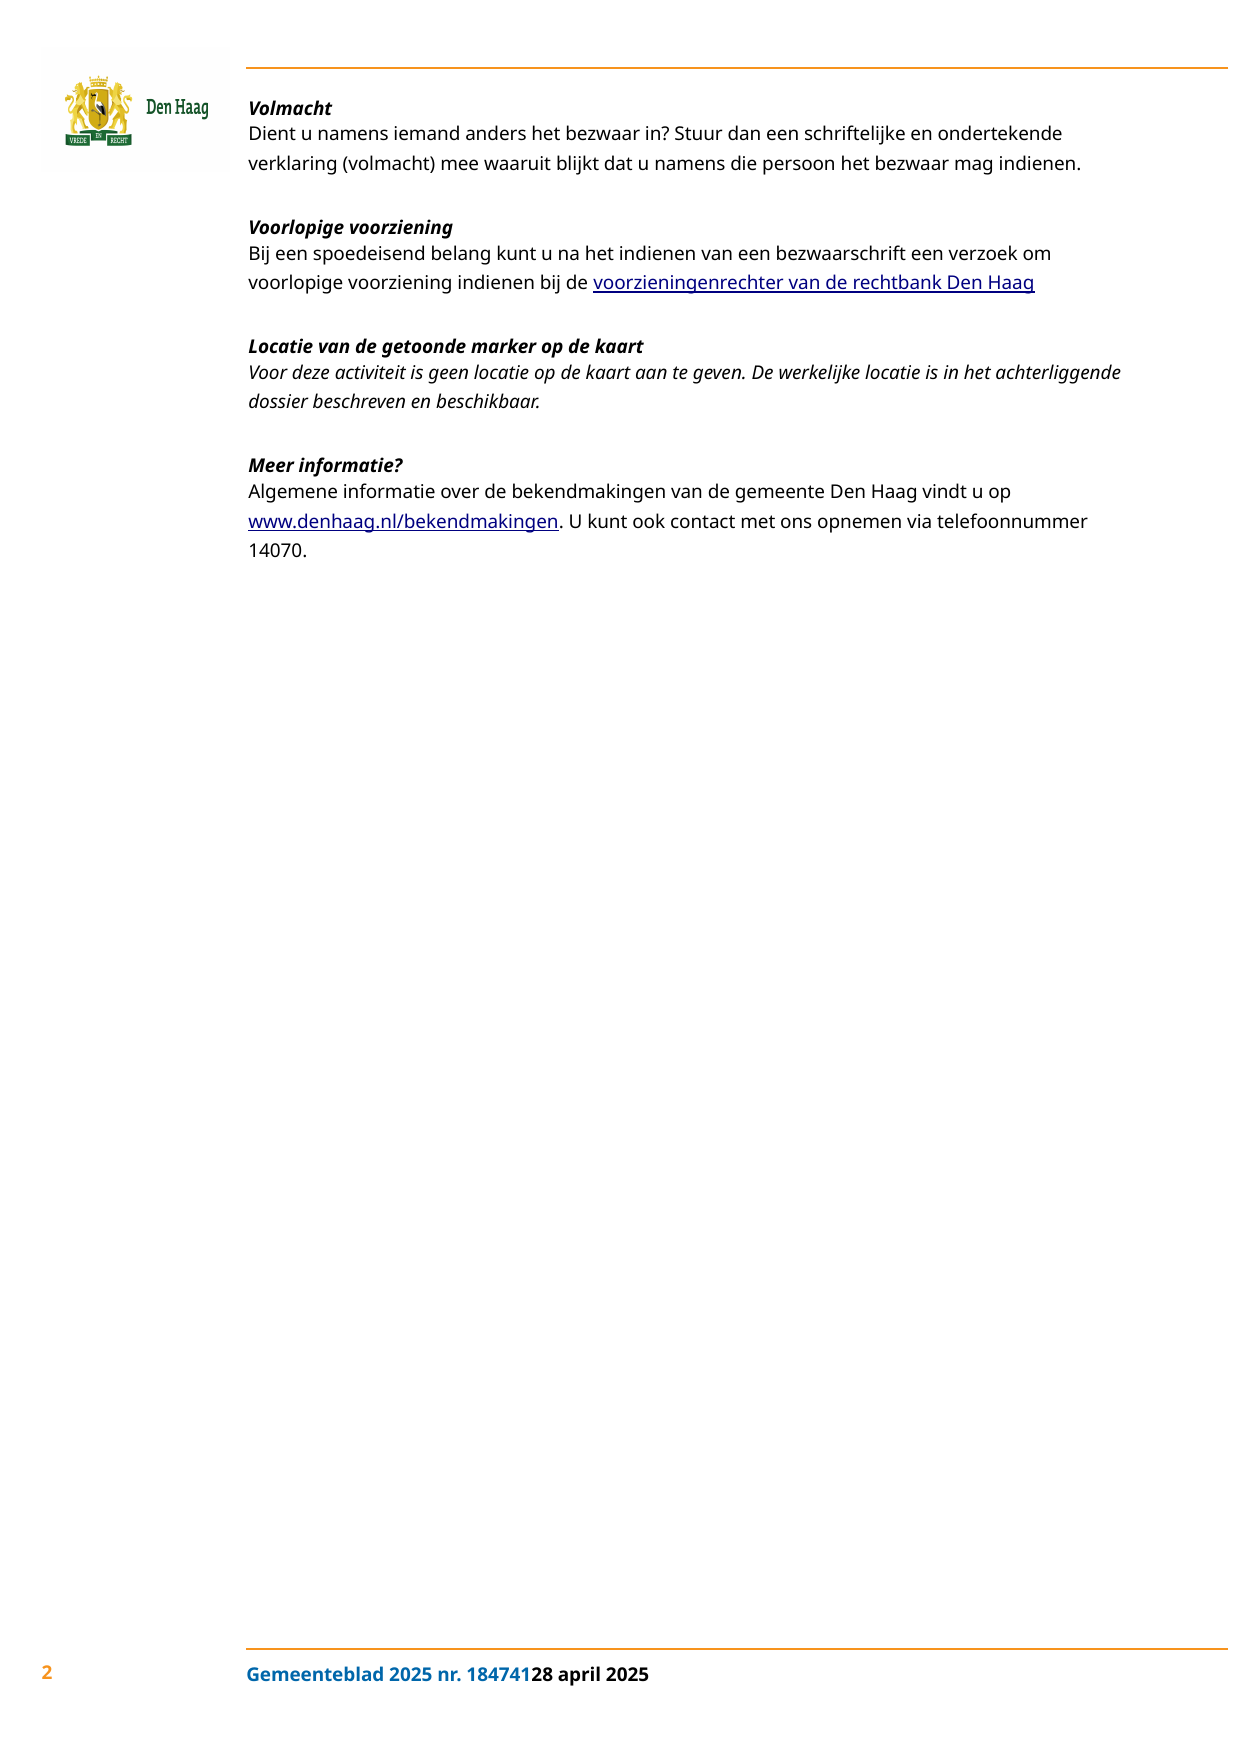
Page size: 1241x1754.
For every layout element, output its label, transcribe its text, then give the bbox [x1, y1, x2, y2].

text Voorlopige voorziening [248, 214, 1152, 240]
text Bij een spoedeisend belang kunt u na het indienen van een bezwaarschrift een verzoek om voorlopige voorziening indienen bij de voorzieningenrechter van de rechtbank Den Haag [248, 240, 1152, 295]
text Algemene informatie over de bekendmakingen van de gemeente Den Haag vindt u op www.denhaag.nl/bekendmakingen. U kunt ook contact met ons opnemen via telefoonnummer 14070. [248, 478, 1152, 563]
text Volmacht [248, 95, 1152, 121]
text Voor deze activiteit is geen locatie op de kaart aan te geven. De werkelijke locatie is in het achterliggende dossier beschreven en beschikbaar. [248, 359, 1152, 414]
text Meer informatie? [248, 453, 1152, 478]
text Locatie van de getoonde marker op de kaart [248, 333, 1152, 359]
picture [41, 47, 231, 172]
text Dient u namens iemand anders het bezwaar in? Stuur dan een schriftelijke en ondertekende verklaring (volmacht) mee waaruit blijkt dat u namens die persoon het bezwaar mag indienen. [248, 121, 1152, 176]
